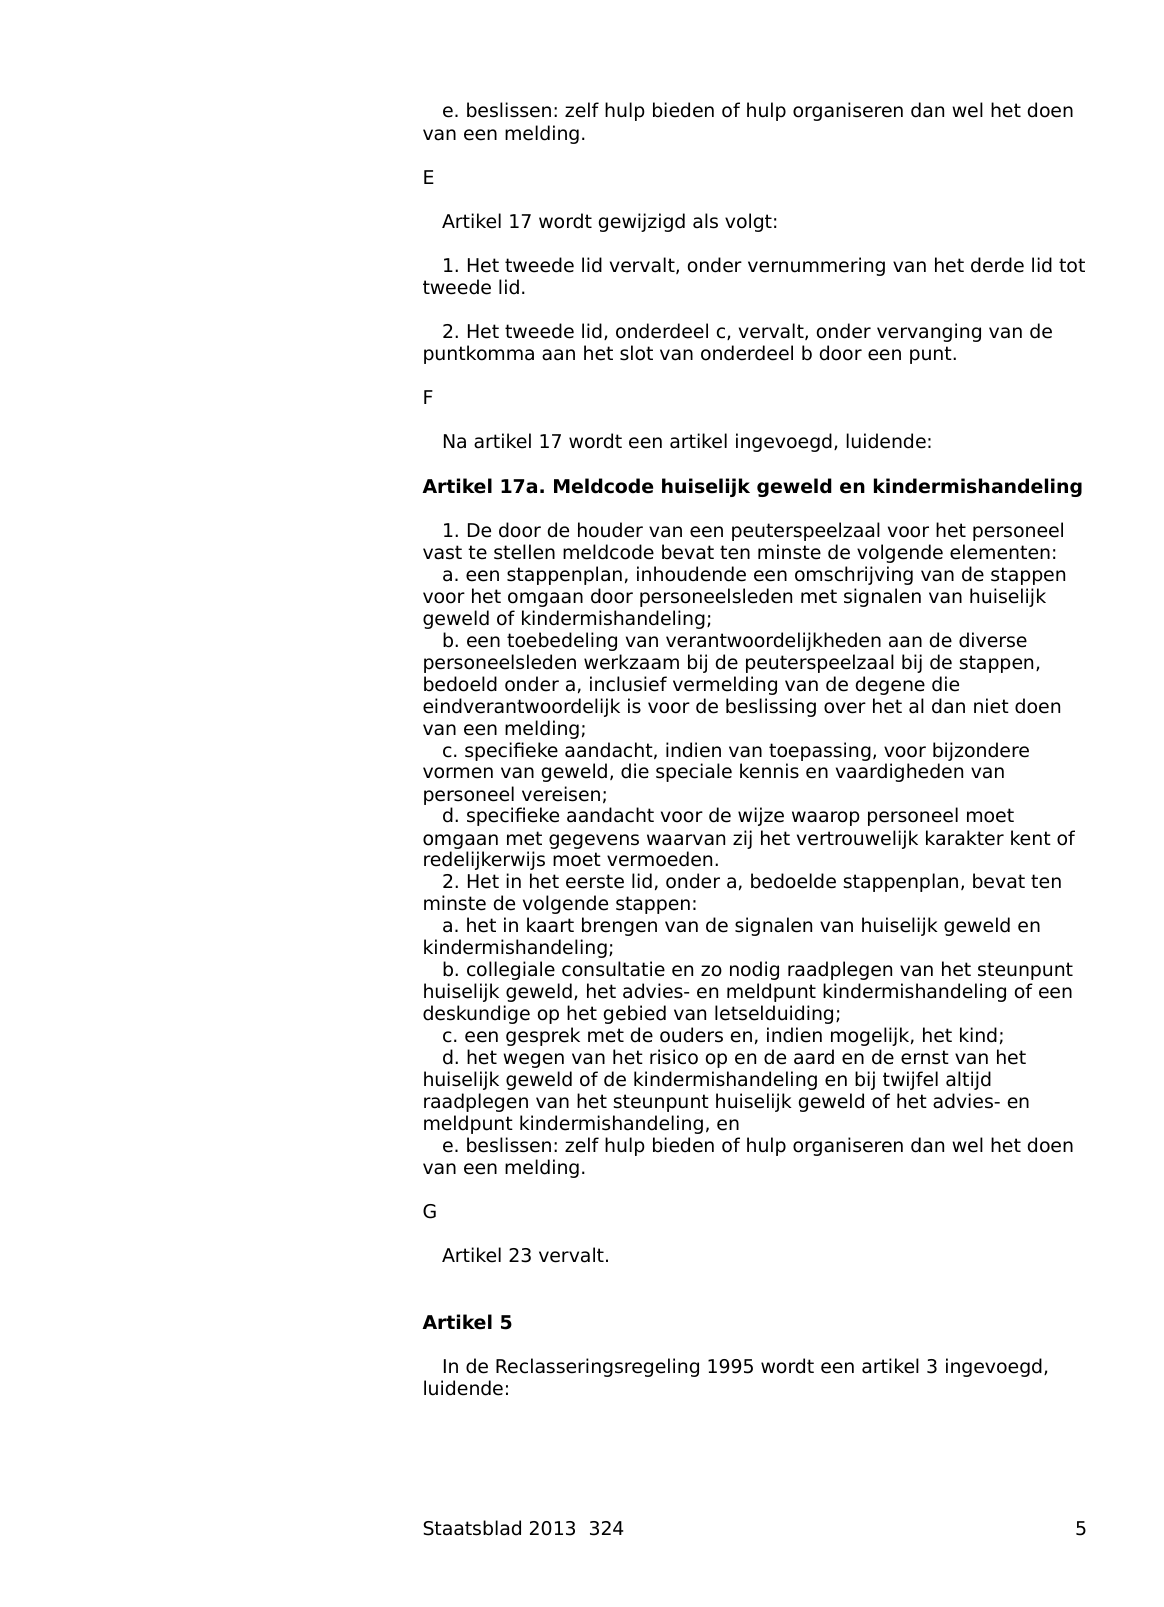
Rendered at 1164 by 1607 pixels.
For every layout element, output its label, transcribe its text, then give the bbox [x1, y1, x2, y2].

text F [422, 387, 1087, 409]
text b. collegiale consultatie en zo nodig raadplegen van het steunpunt huiselijk geweld, het advies- en meldpunt kindermishandeling of een deskundige op het gebied van letselduiding; [422, 959, 1087, 1025]
text 2. Het in het eerste lid, onder a, bedoelde stappenplan, bevat ten minste de volgende stappen: [422, 871, 1087, 915]
subtitle Artikel 17a. Meldcode huiselijk geweld en kindermishandeling [422, 476, 1087, 497]
text a. een stappenplan, inhoudende een omschrijving van de stappen voor het omgaan door personeelsleden met signalen van huiselijk geweld of kindermishandeling; [422, 564, 1087, 629]
text d. het wegen van het risico op en de aard en de ernst van het huiselijk geweld of de kindermishandeling en bij twijfel altijd raadplegen van het steunpunt huiselijk geweld of het advies- en meldpunt kindermishandeling, en [422, 1047, 1087, 1135]
text 1. De door de houder van een peuterspeelzaal voor het personeel vast te stellen meldcode bevat ten minste de volgende elementen: [422, 520, 1087, 564]
text Artikel 23 vervalt. [422, 1245, 1087, 1267]
subtitle Artikel 5 [422, 1312, 1087, 1334]
text c. een gesprek met de ouders en, indien mogelijk, het kind; [422, 1025, 1087, 1047]
text Na artikel 17 wordt een artikel ingevoegd, luidende: [422, 431, 1087, 453]
text 2. Het tweede lid, onderdeel c, vervalt, onder vervanging van de puntkomma aan het slot van onderdeel b door een punt. [422, 321, 1087, 365]
text In de Reclasseringsregeling 1995 wordt een artikel 3 ingevoegd, luidende: [422, 1356, 1087, 1400]
text e. beslissen: zelf hulp bieden of hulp organiseren dan wel het doen van een melding. [422, 1135, 1087, 1179]
text b. een toebedeling van verantwoordelijkheden aan de diverse personeelsleden werkzaam bij de peuterspeelzaal bij de stappen, bedoeld onder a, inclusief vermelding van de degene die eindverantwoordelijk is voor de beslissing over het al dan niet doen van een melding; [422, 629, 1087, 739]
text a. het in kaart brengen van de signalen van huiselijk geweld en kindermishandeling; [422, 915, 1087, 959]
text G [422, 1201, 1087, 1223]
text d. specifieke aandacht voor de wijze waarop personeel moet omgaan met gegevens waarvan zij het vertrouwelijk karakter kent of redelijkerwijs moet vermoeden. [422, 805, 1087, 871]
text Artikel 17 wordt gewijzigd als volgt: [422, 211, 1087, 233]
text c. specifieke aandacht, indien van toepassing, voor bijzondere vormen van geweld, die speciale kennis en vaardigheden van personeel vereisen; [422, 739, 1087, 805]
text e. beslissen: zelf hulp bieden of hulp organiseren dan wel het doen van een melding. [422, 100, 1087, 144]
text E [422, 167, 1087, 188]
text 1. Het tweede lid vervalt, onder vernummering van het derde lid tot tweede lid. [422, 255, 1087, 299]
